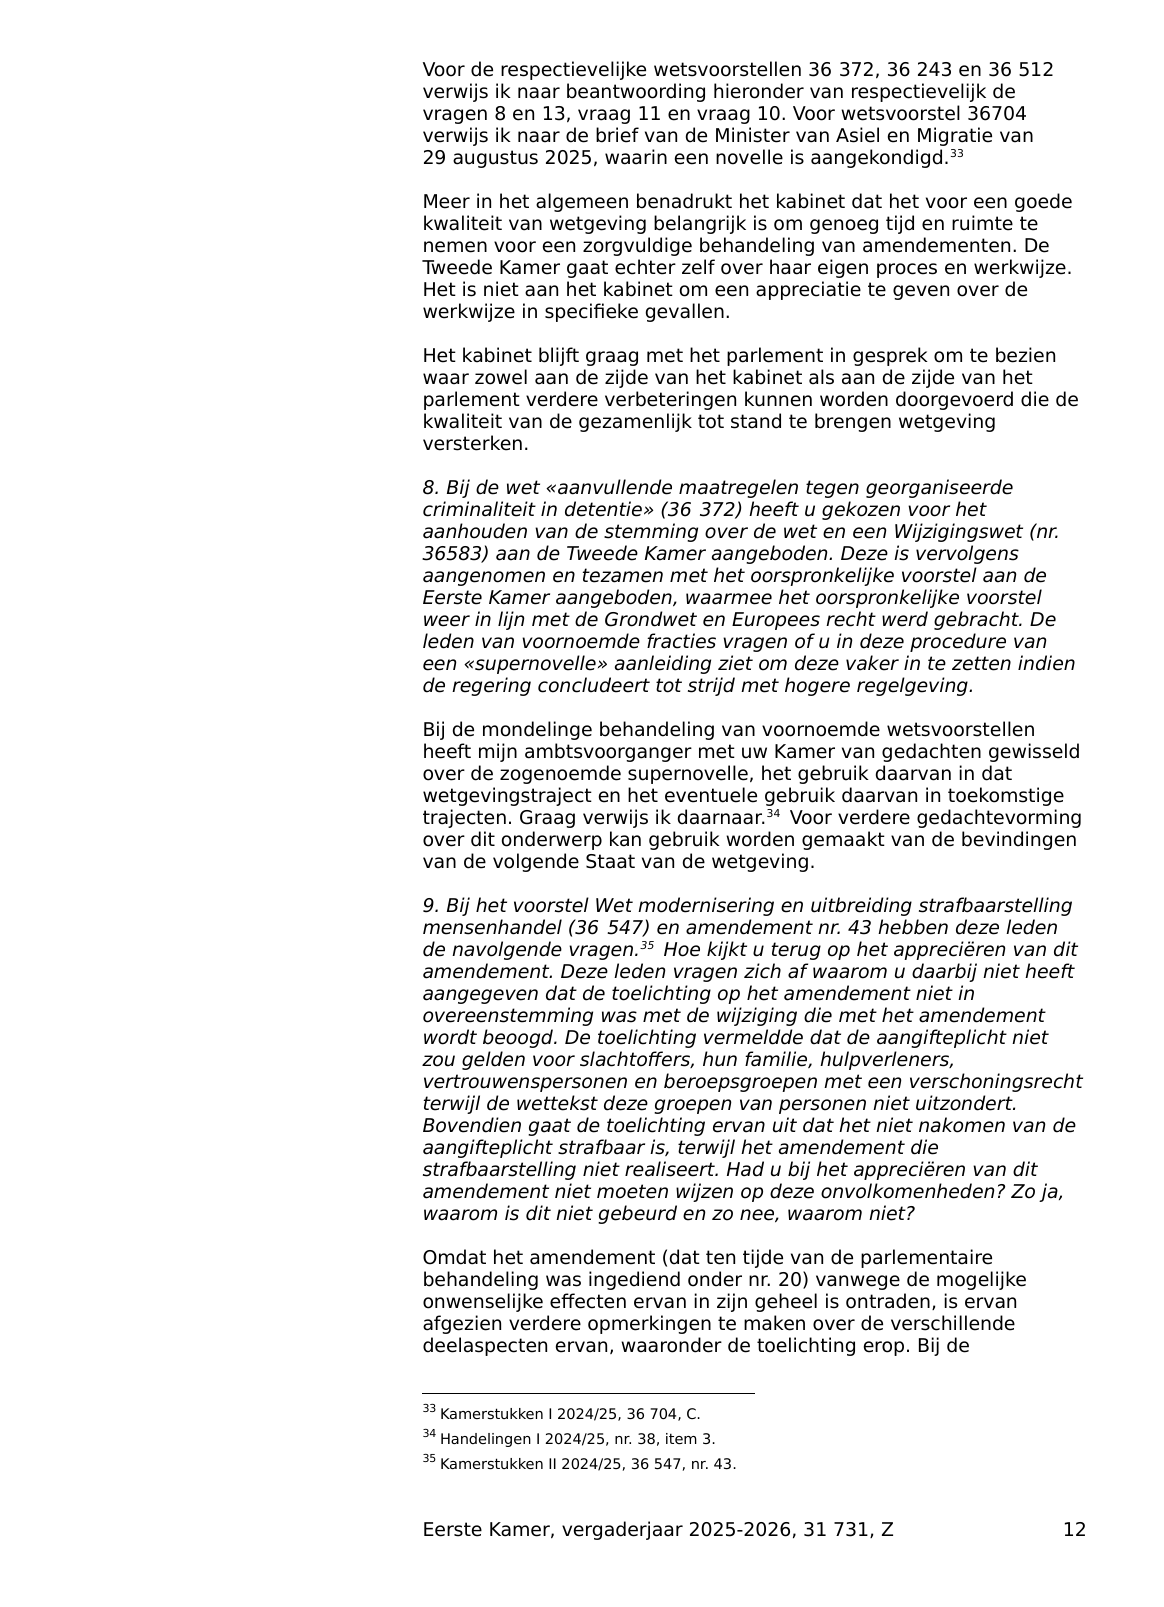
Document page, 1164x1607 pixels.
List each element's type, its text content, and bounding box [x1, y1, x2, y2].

text Omdat het amendement (dat ten tijde van de parlementaire behandeling was ingediend onder nr. 20) vanwege de mogelijke onwenselijke effecten ervan in zijn geheel is ontraden, is ervan afgezien verdere opmerkingen te maken over de verschillende deelaspecten ervan, waaronder de toelichting erop. Bij de [422, 1247, 1087, 1357]
text Handelingen I 2024/25, nr. 38, item 3. [422, 1427, 1087, 1449]
text Kamerstukken II 2024/25, 36 547, nr. 43. [422, 1452, 1087, 1474]
subtitle 8. Bij de wet «aanvullende maatregelen tegen georganiseerde criminaliteit in detentie» (36 372) heeft u gekozen voor het aanhouden van de stemming over de wet en een Wijzigingswet (nr. 36583) aan de Tweede Kamer aangeboden. Deze is vervolgens aangenomen en tezamen met het oorspronkelijke voorstel aan de Eerste Kamer aangeboden, waarmee het oorspronkelijke voorstel weer in lijn met de Grondwet en Europees recht werd gebracht. De leden van voornoemde fracties vragen of u in deze procedure van een «supernovelle» aanleiding ziet om deze vaker in te zetten indien de regering concludeert tot strijd met hogere regelgeving. [422, 477, 1087, 697]
text Het kabinet blijft graag met het parlement in gesprek om te bezien waar zowel aan de zijde van het kabinet als aan de zijde van het parlement verdere verbeteringen kunnen worden doorgevoerd die de kwaliteit van de gezamenlijk tot stand te brengen wetgeving versterken. [422, 345, 1087, 455]
text Voor de respectievelijke wetsvoorstellen 36 372, 36 243 en 36 512 verwijs ik naar beantwoording hieronder van respectievelijk de vragen 8 en 13, vraag 11 en vraag 10. Voor wetsvoorstel 36704 verwijs ik naar de brief van de Minister van Asiel en Migratie van 29 augustus 2025, waarin een novelle is aangekondigd. [422, 59, 1087, 169]
text Bij de mondelinge behandeling van voornoemde wetsvoorstellen heeft mijn ambtsvoorganger met uw Kamer van gedachten gewisseld over de zogenoemde supernovelle, het gebruik daarvan in dat wetgevingstraject en het eventuele gebruik daarvan in toekomstige trajecten. Graag verwijs ik daarnaar. Voor verdere gedachtevorming over dit onderwerp kan gebruik worden gemaakt van de bevindingen van de volgende Staat van de wetgeving. [422, 719, 1087, 873]
text Kamerstukken I 2024/25, 36 704, C. [422, 1402, 1087, 1424]
subtitle 9. Bij het voorstel Wet modernisering en uitbreiding strafbaarstelling mensenhandel (36 547) en amendement nr. 43 hebben deze leden de navolgende vragen. Hoe kijkt u terug op het appreciëren van dit amendement. Deze leden vragen zich af waarom u daarbij niet heeft aangegeven dat de toelichting op het amendement niet in overeenstemming was met de wijziging die met het amendement wordt beoogd. De toelichting vermeldde dat de aangifteplicht niet zou gelden voor slachtoffers, hun familie, hulpverleners, vertrouwenspersonen en beroepsgroepen met een verschoningsrecht terwijl de wettekst deze groepen van personen niet uitzondert. Bovendien gaat de toelichting ervan uit dat het niet nakomen van de aangifteplicht strafbaar is, terwijl het amendement die strafbaarstelling niet realiseert. Had u bij het appreciëren van dit amendement niet moeten wijzen op deze onvolkomenheden? Zo ja, waarom is dit niet gebeurd en zo nee, waarom niet? [422, 895, 1087, 1225]
text Meer in het algemeen benadrukt het kabinet dat het voor een goede kwaliteit van wetgeving belangrijk is om genoeg tijd en ruimte te nemen voor een zorgvuldige behandeling van amendementen. De Tweede Kamer gaat echter zelf over haar eigen proces en werkwijze. Het is niet aan het kabinet om een appreciatie te geven over de werkwijze in specifieke gevallen. [422, 191, 1087, 323]
